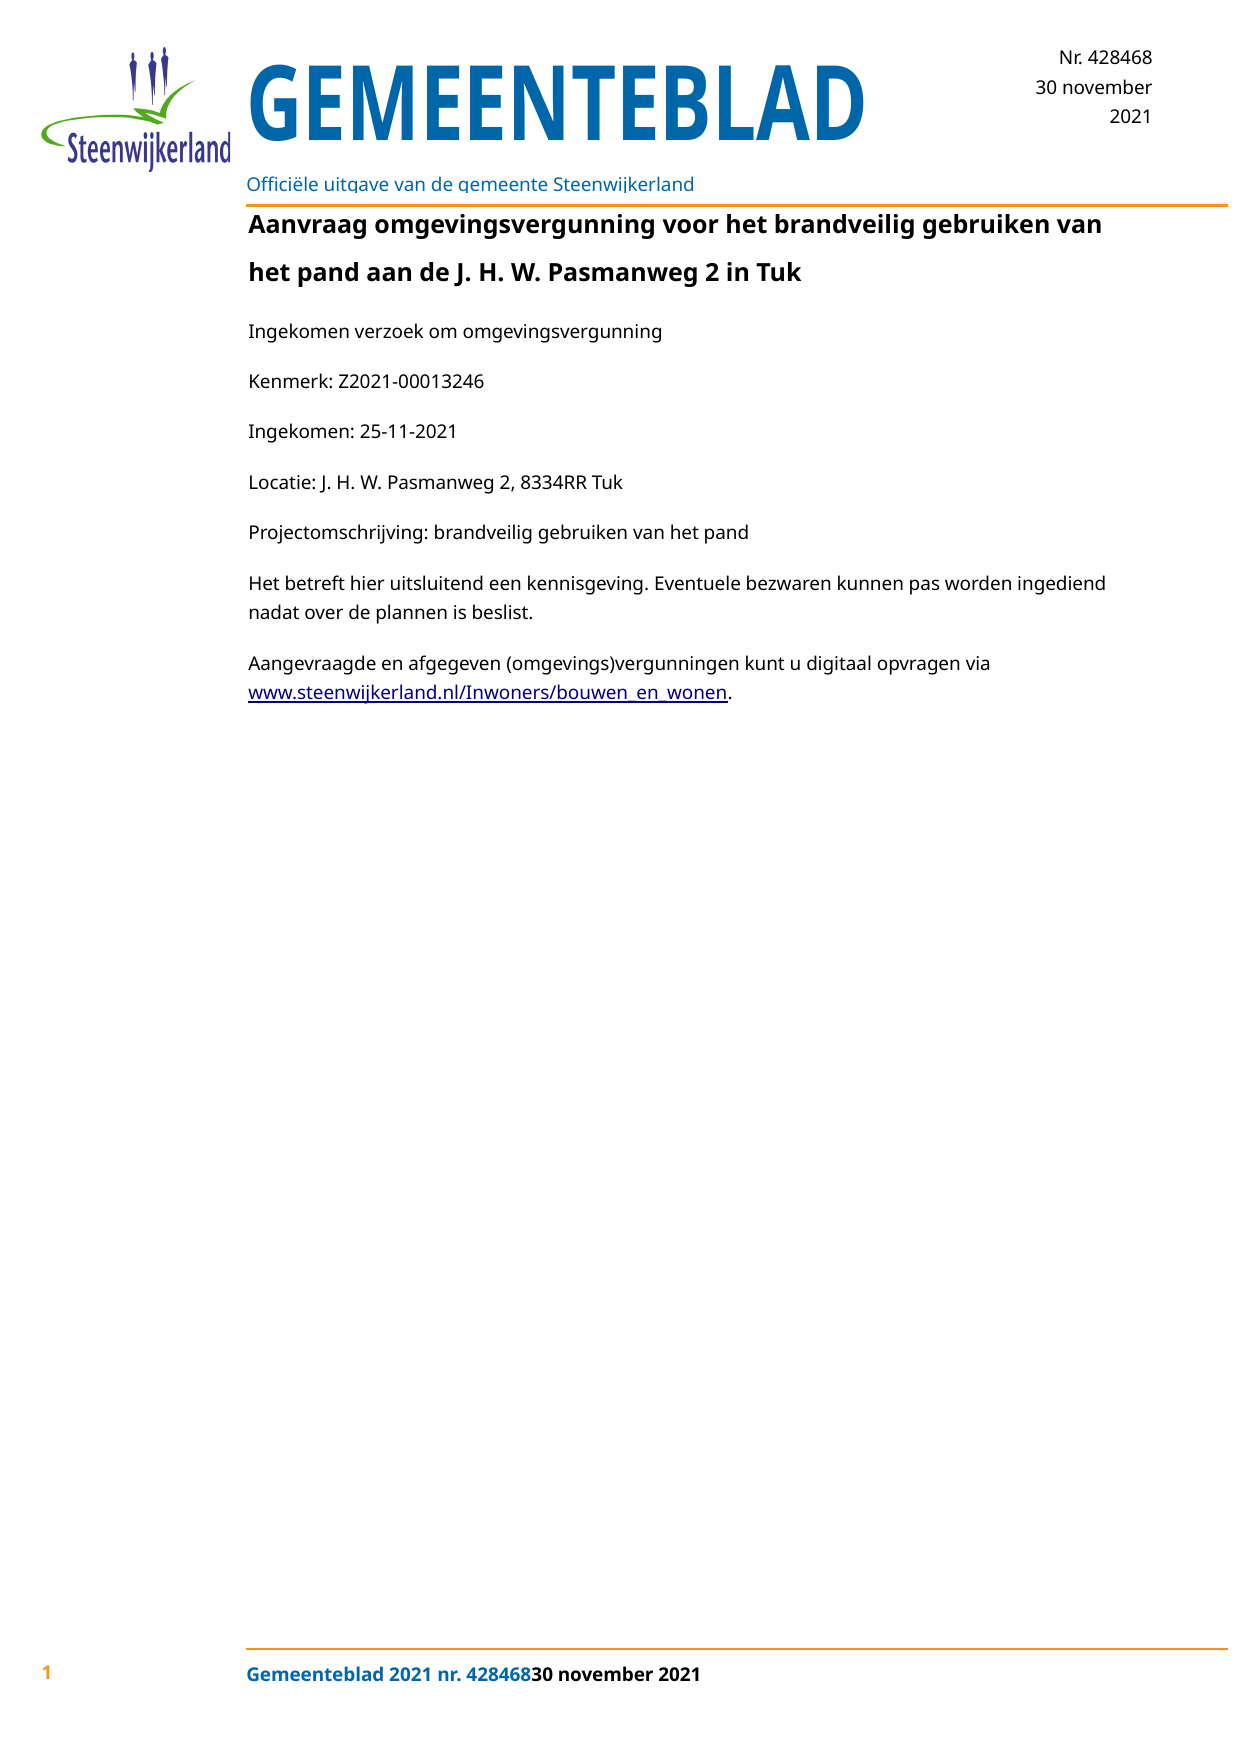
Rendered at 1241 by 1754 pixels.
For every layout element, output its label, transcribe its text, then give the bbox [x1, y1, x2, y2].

text Ingekomen: 25-11-2021 [248, 419, 1152, 444]
text Aangevraagde en afgegeven (omgevings)vergunningen kunt u digitaal opvragen via www.steenwijkerland.nl/Inwoners/bouwen_en_wonen. [248, 650, 1152, 705]
text Het betreft hier uitsluitend een kennisgeving. Eventuele bezwaren kunnen pas worden ingediend nadat over de plannen is beslist. [248, 570, 1152, 625]
text Ingekomen verzoek om omgevingsvergunning [248, 318, 1152, 344]
picture [41, 47, 231, 172]
text Aanvraag omgevingsvergunning voor het brandveilig gebruiken van het pand aan de J. H. W. Pasmanweg 2 in Tuk [248, 207, 1152, 288]
text Locatie: J. H. W. Pasmanweg 2, 8334RR Tuk [248, 469, 1152, 495]
text Projectomschrijving: brandveilig gebruiken van het pand [248, 519, 1152, 545]
text Kenmerk: Z2021-00013246 [248, 368, 1152, 394]
